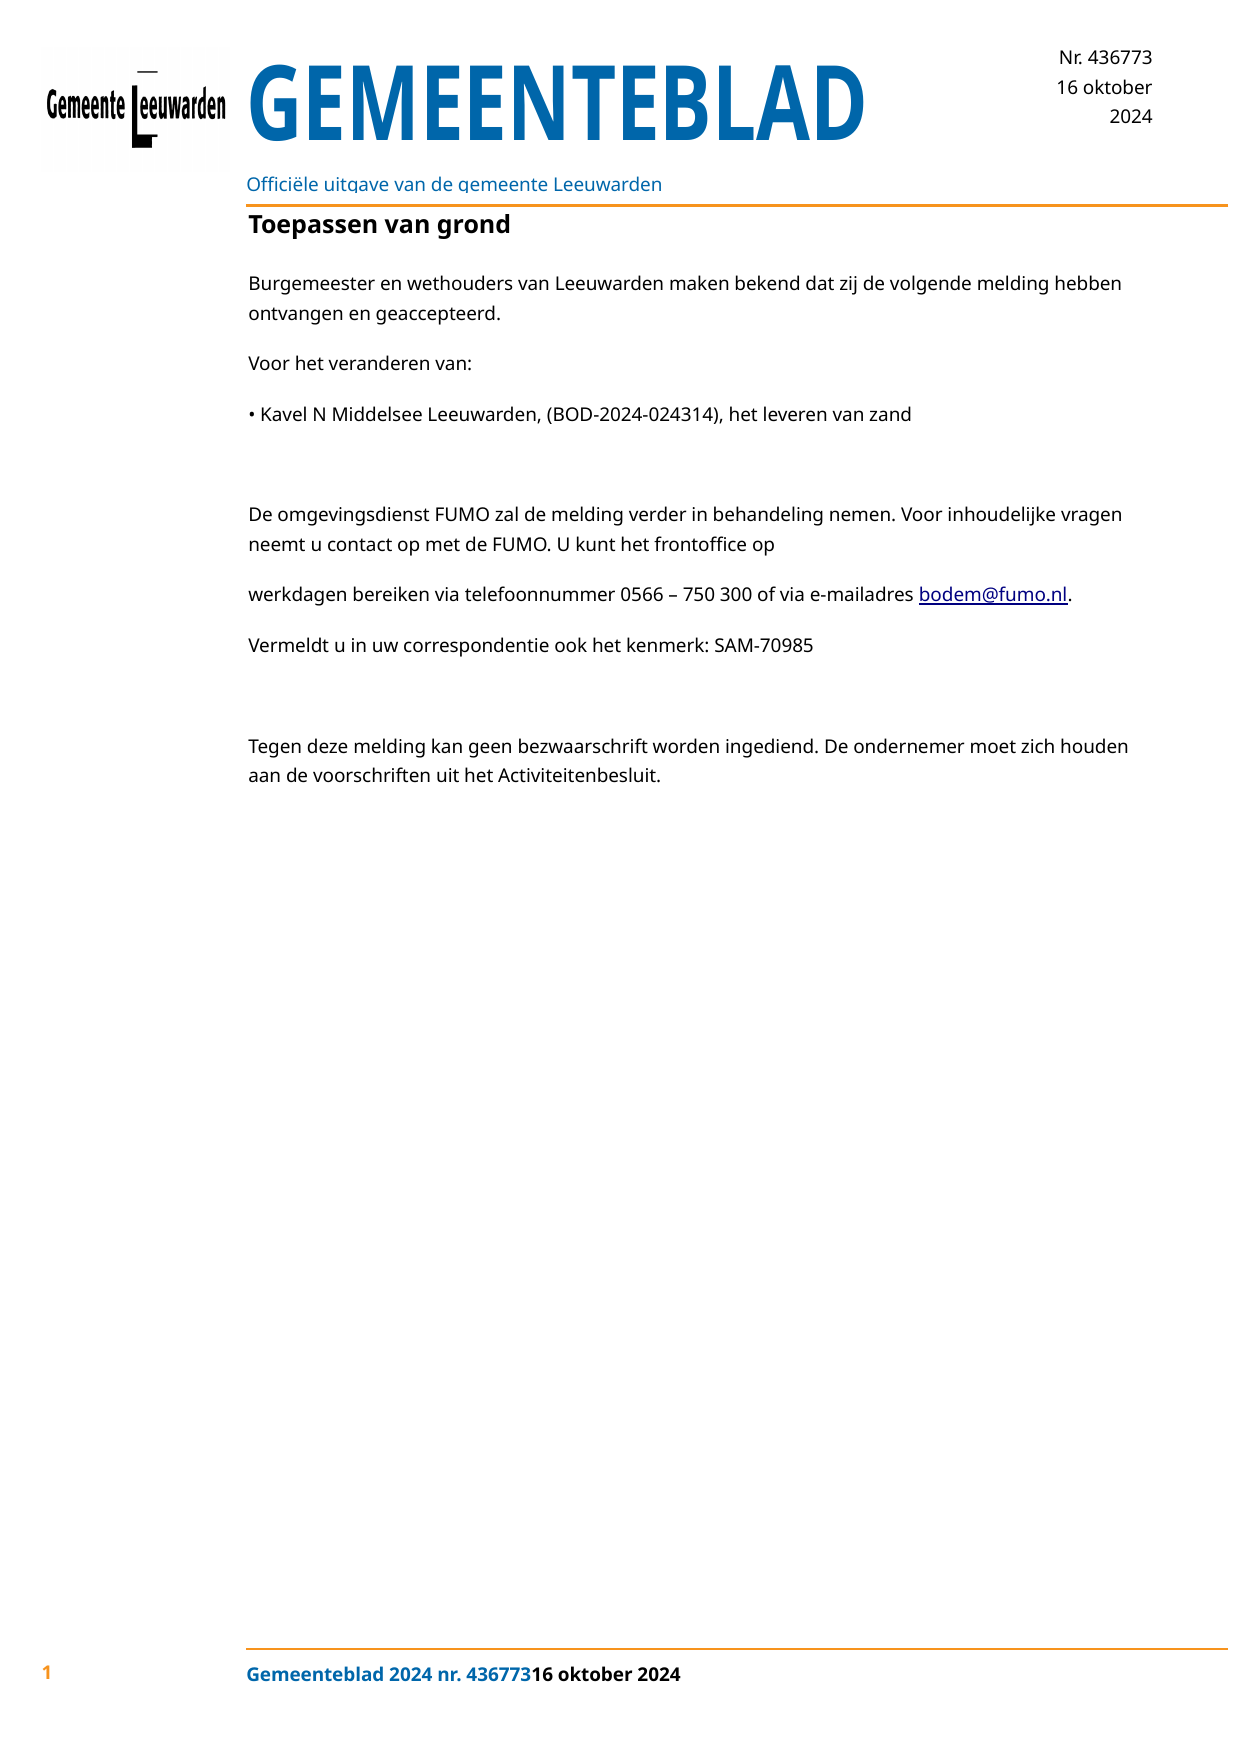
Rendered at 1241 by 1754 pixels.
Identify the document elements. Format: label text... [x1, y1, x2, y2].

text werkdagen bereiken via telefoonnummer 0566 – 750 300 of via e-mailadres bodem@fumo.nl. [248, 582, 1152, 607]
picture [41, 47, 231, 172]
text Voor het veranderen van: [248, 350, 1152, 376]
text De omgevingsdienst FUMO zal de melding verder in behandeling nemen. Voor inhoudelijke vragen neemt u contact op met de FUMO. U kunt het frontoffice op [248, 502, 1152, 557]
text Burgemeester en wethouders van Leeuwarden maken bekend dat zij de volgende melding hebben ontvangen en geaccepteerd. [248, 270, 1152, 326]
text Vermeldt u in uw correspondentie ook het kenmerk: SAM-70985 [248, 632, 1152, 658]
text Tegen deze melding kan geen bezwaarschrift worden ingediend. De ondernemer moet zich houden aan de voorschriften uit het Activiteitenbesluit. [248, 733, 1152, 788]
text • Kavel N Middelsee Leeuwarden, (BOD-2024-024314), het leveren van zand [248, 401, 1152, 426]
text Toepassen van grond [248, 207, 1152, 241]
